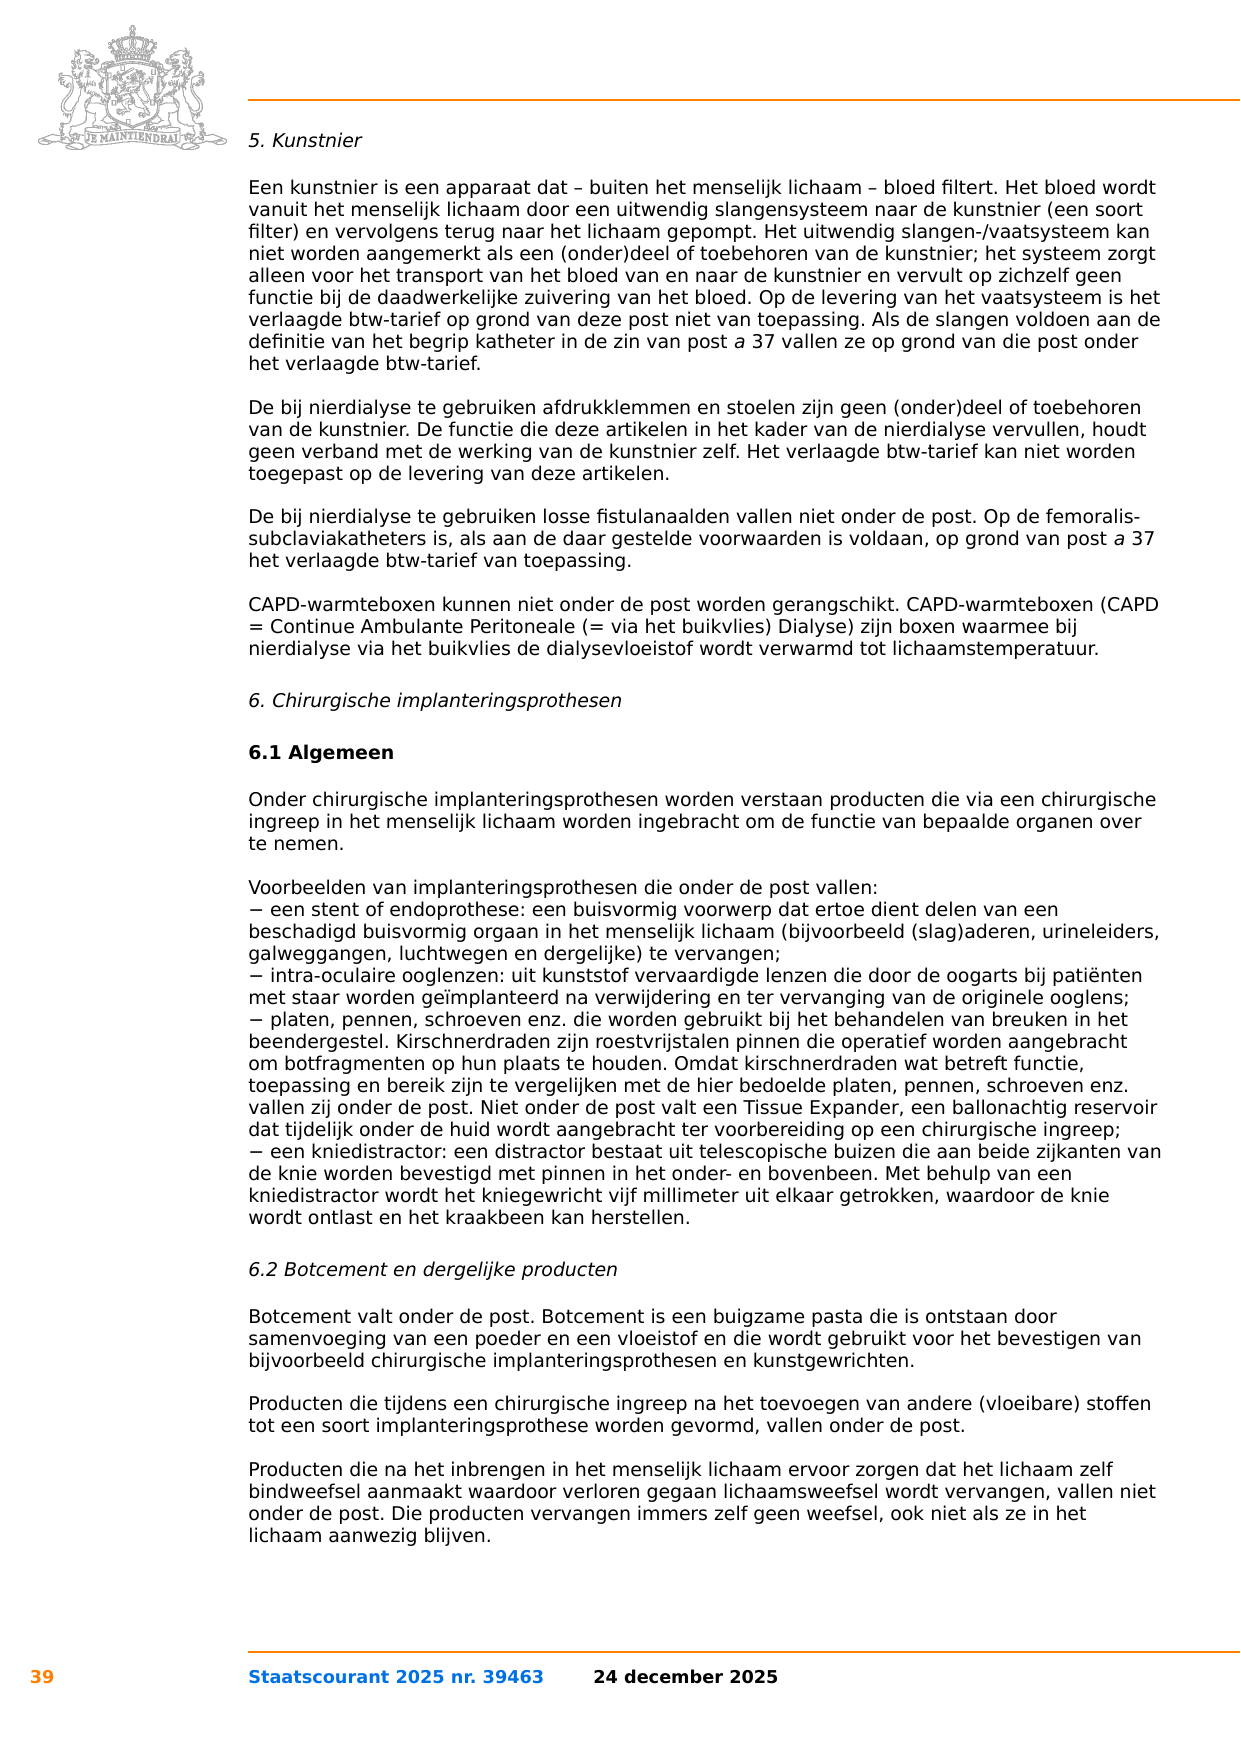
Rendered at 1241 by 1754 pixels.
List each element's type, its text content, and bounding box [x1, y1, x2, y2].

text Producten die na het inbrengen in het menselijk lichaam ervoor zorgen dat het lichaam zelf bindweefsel aanmaakt waardoor verloren gegaan lichaamsweefsel wordt vervangen, vallen niet onder de post. Die producten vervangen immers zelf geen weefsel, ook niet als ze in het lichaam aanwezig blijven. [248, 1459, 1163, 1547]
subtitle 5. Kunstnier [248, 130, 1163, 152]
text Voorbeelden van implanteringsprothesen die onder de post vallen: [248, 877, 1163, 899]
text − een stent of endoprothese: een buisvormig voorwerp dat ertoe dient delen van een beschadigd buisvormig orgaan in het menselijk lichaam (bijvoorbeeld (slag)aderen, urineleiders, galweggangen, luchtwegen en dergelijke) te vervangen; [248, 899, 1163, 965]
subtitle 6. Chirurgische implanteringsprothesen [248, 690, 1163, 712]
text Een kunstnier is een apparaat dat – buiten het menselijk lichaam – bloed filtert. Het bloed wordt vanuit het menselijk lichaam door een uitwendig slangensysteem naar de kunstnier (een soort filter) en vervolgens terug naar het lichaam gepompt. Het uitwendig slangen-/vaatsysteem kan niet worden aangemerkt als een (onder)deel of toebehoren van de kunstnier; het systeem zorgt alleen voor het transport van het bloed van en naar de kunstnier en vervult op zichzelf geen functie bij de daadwerkelijke zuivering van het bloed. Op de levering van het vaatsysteem is het verlaagde btw-tarief op grond van deze post niet van toepassing. Als de slangen voldoen aan de definitie van het begrip katheter in de zin van post a 37 vallen ze op grond van die post onder het verlaagde btw-tarief. [248, 177, 1163, 375]
text − een kniedistractor: een distractor bestaat uit telescopische buizen die aan beide zijkanten van de knie worden bevestigd met pinnen in het onder- en bovenbeen. Met behulp van een kniedistractor wordt het kniegewricht vijf millimeter uit elkaar getrokken, waardoor de knie wordt ontlast en het kraakbeen kan herstellen. [248, 1141, 1163, 1228]
text Producten die tijdens een chirurgische ingreep na het toevoegen van andere (vloeibare) stoffen tot een soort implanteringsprothese worden gevormd, vallen onder de post. [248, 1393, 1163, 1437]
text Botcement valt onder de post. Botcement is een buigzame pasta die is ontstaan door samenvoeging van een poeder en een vloeistof en die wordt gebruikt voor het bevestigen van bijvoorbeeld chirurgische implanteringsprothesen en kunstgewrichten. [248, 1306, 1163, 1371]
text De bij nierdialyse te gebruiken losse fistulanaalden vallen niet onder de post. Op de femoralis-subclaviakatheters is, als aan de daar gestelde voorwaarden is voldaan, op grond van post a 37 het verlaagde btw-tarief van toepassing. [248, 506, 1163, 572]
picture [38, 25, 227, 150]
text Onder chirurgische implanteringsprothesen worden verstaan producten die via een chirurgische ingreep in het menselijk lichaam worden ingebracht om de functie van bepaalde organen over te nemen. [248, 789, 1163, 855]
text − platen, pennen, schroeven enz. die worden gebruikt bij het behandelen van breuken in het beendergestel. Kirschnerdraden zijn roestvrijstalen pinnen die operatief worden aangebracht om botfragmenten op hun plaats te houden. Omdat kirschnerdraden wat betreft functie, toepassing en bereik zijn te vergelijken met de hier bedoelde platen, pennen, schroeven enz. vallen zij onder de post. Niet onder de post valt een Tissue Expander, een ballonachtig reservoir dat tijdelijk onder de huid wordt aangebracht ter voorbereiding op een chirurgische ingreep; [248, 1009, 1163, 1141]
text − intra-oculaire ooglenzen: uit kunststof vervaardigde lenzen die door de oogarts bij patiënten met staar worden geïmplanteerd na verwijdering en ter vervanging van de originele ooglens; [248, 965, 1163, 1009]
subtitle 6.2 Botcement en dergelijke producten [248, 1258, 1163, 1281]
text De bij nierdialyse te gebruiken afdrukklemmen en stoelen zijn geen (onder)deel of toebehoren van de kunstnier. De functie die deze artikelen in het kader van de nierdialyse vervullen, houdt geen verband met de werking van de kunstnier zelf. Het verlaagde btw-tarief kan niet worden toegepast op de levering van deze artikelen. [248, 397, 1163, 484]
text CAPD-warmteboxen kunnen niet onder de post worden gerangschikt. CAPD-warmteboxen (CAPD = Continue Ambulante Peritoneale (= via het buikvlies) Dialyse) zijn boxen waarmee bij nierdialyse via het buikvlies de dialysevloeistof wordt verwarmd tot lichaamstemperatuur. [248, 594, 1163, 660]
subtitle 6.1 Algemeen [248, 742, 1163, 764]
